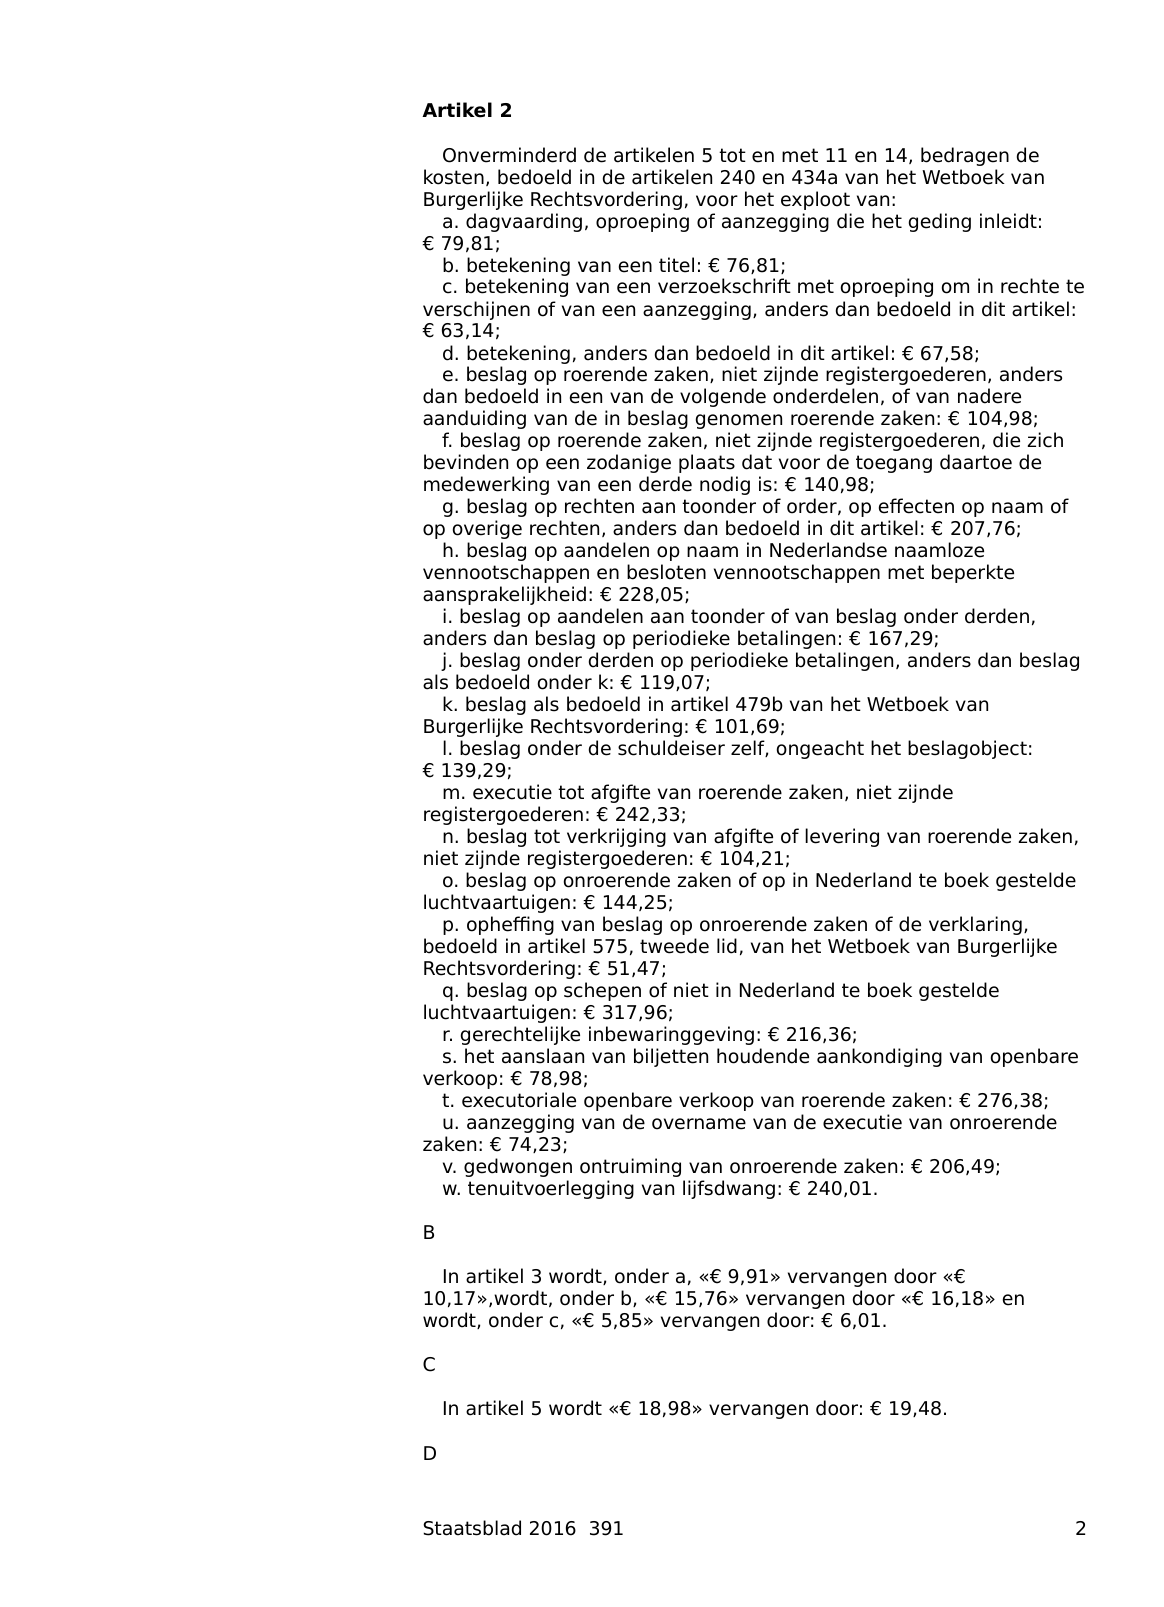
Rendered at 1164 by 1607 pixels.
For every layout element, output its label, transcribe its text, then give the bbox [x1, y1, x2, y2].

text In artikel 3 wordt, onder a, «€ 9,91» vervangen door «€ 10,17»,wordt, onder b, «€ 15,76» vervangen door «€ 16,18» en wordt, onder c, «€ 5,85» vervangen door: € 6,01. [422, 1266, 1087, 1332]
text w. tenuitvoerlegging van lijfsdwang: € 240,01. [422, 1178, 1087, 1199]
text g. beslag op rechten aan toonder of order, op effecten op naam of op overige rechten, anders dan bedoeld in dit artikel: € 207,76; [422, 496, 1087, 540]
text m. executie tot afgifte van roerende zaken, niet zijnde registergoederen: € 242,33; [422, 782, 1087, 826]
text a. dagvaarding, oproeping of aanzegging die het geding inleidt: € 79,81; [422, 211, 1087, 254]
text v. gedwongen ontruiming van onroerende zaken: € 206,49; [422, 1156, 1087, 1178]
text h. beslag op aandelen op naam in Nederlandse naamloze vennootschappen en besloten vennootschappen met beperkte aansprakelijkheid: € 228,05; [422, 540, 1087, 606]
text B [422, 1222, 1087, 1244]
text Onverminderd de artikelen 5 tot en met 11 en 14, bedragen de kosten, bedoeld in de artikelen 240 en 434a van het Wetboek van Burgerlijke Rechtsvordering, voor het exploot van: [422, 144, 1087, 211]
text k. beslag als bedoeld in artikel 479b van het Wetboek van Burgerlijke Rechtsvordering: € 101,69; [422, 694, 1087, 738]
text q. beslag op schepen of niet in Nederland te boek gestelde luchtvaartuigen: € 317,96; [422, 980, 1087, 1024]
text In artikel 5 wordt «€ 18,98» vervangen door: € 19,48. [422, 1398, 1087, 1420]
text e. beslag op roerende zaken, niet zijnde registergoederen, anders dan bedoeld in een van de volgende onderdelen, of van nadere aanduiding van de in beslag genomen roerende zaken: € 104,98; [422, 364, 1087, 430]
text c. betekening van een verzoekschrift met oproeping om in rechte te verschijnen of van een aanzegging, anders dan bedoeld in dit artikel: € 63,14; [422, 276, 1087, 342]
text D [422, 1442, 1087, 1464]
text j. beslag onder derden op periodieke betalingen, anders dan beslag als bedoeld onder k: € 119,07; [422, 650, 1087, 694]
text f. beslag op roerende zaken, niet zijnde registergoederen, die zich bevinden op een zodanige plaats dat voor de toegang daartoe de medewerking van een derde nodig is: € 140,98; [422, 430, 1087, 496]
text n. beslag tot verkrijging van afgifte of levering van roerende zaken, niet zijnde registergoederen: € 104,21; [422, 826, 1087, 870]
text b. betekening van een titel: € 76,81; [422, 254, 1087, 276]
text i. beslag op aandelen aan toonder of van beslag onder derden, anders dan beslag op periodieke betalingen: € 167,29; [422, 606, 1087, 650]
text d. betekening, anders dan bedoeld in dit artikel: € 67,58; [422, 342, 1087, 364]
text C [422, 1354, 1087, 1376]
text t. executoriale openbare verkoop van roerende zaken: € 276,38; [422, 1090, 1087, 1112]
text o. beslag op onroerende zaken of op in Nederland te boek gestelde luchtvaartuigen: € 144,25; [422, 870, 1087, 914]
text u. aanzegging van de overname van de executie van onroerende zaken: € 74,23; [422, 1112, 1087, 1156]
text p. opheffing van beslag op onroerende zaken of de verklaring, bedoeld in artikel 575, tweede lid, van het Wetboek van Burgerlijke Rechtsvordering: € 51,47; [422, 914, 1087, 980]
text s. het aanslaan van biljetten houdende aankondiging van openbare verkoop: € 78,98; [422, 1046, 1087, 1090]
subtitle Artikel 2 [422, 100, 1087, 122]
text l. beslag onder de schuldeiser zelf, ongeacht het beslagobject: € 139,29; [422, 738, 1087, 782]
text r. gerechtelijke inbewaringgeving: € 216,36; [422, 1024, 1087, 1046]
